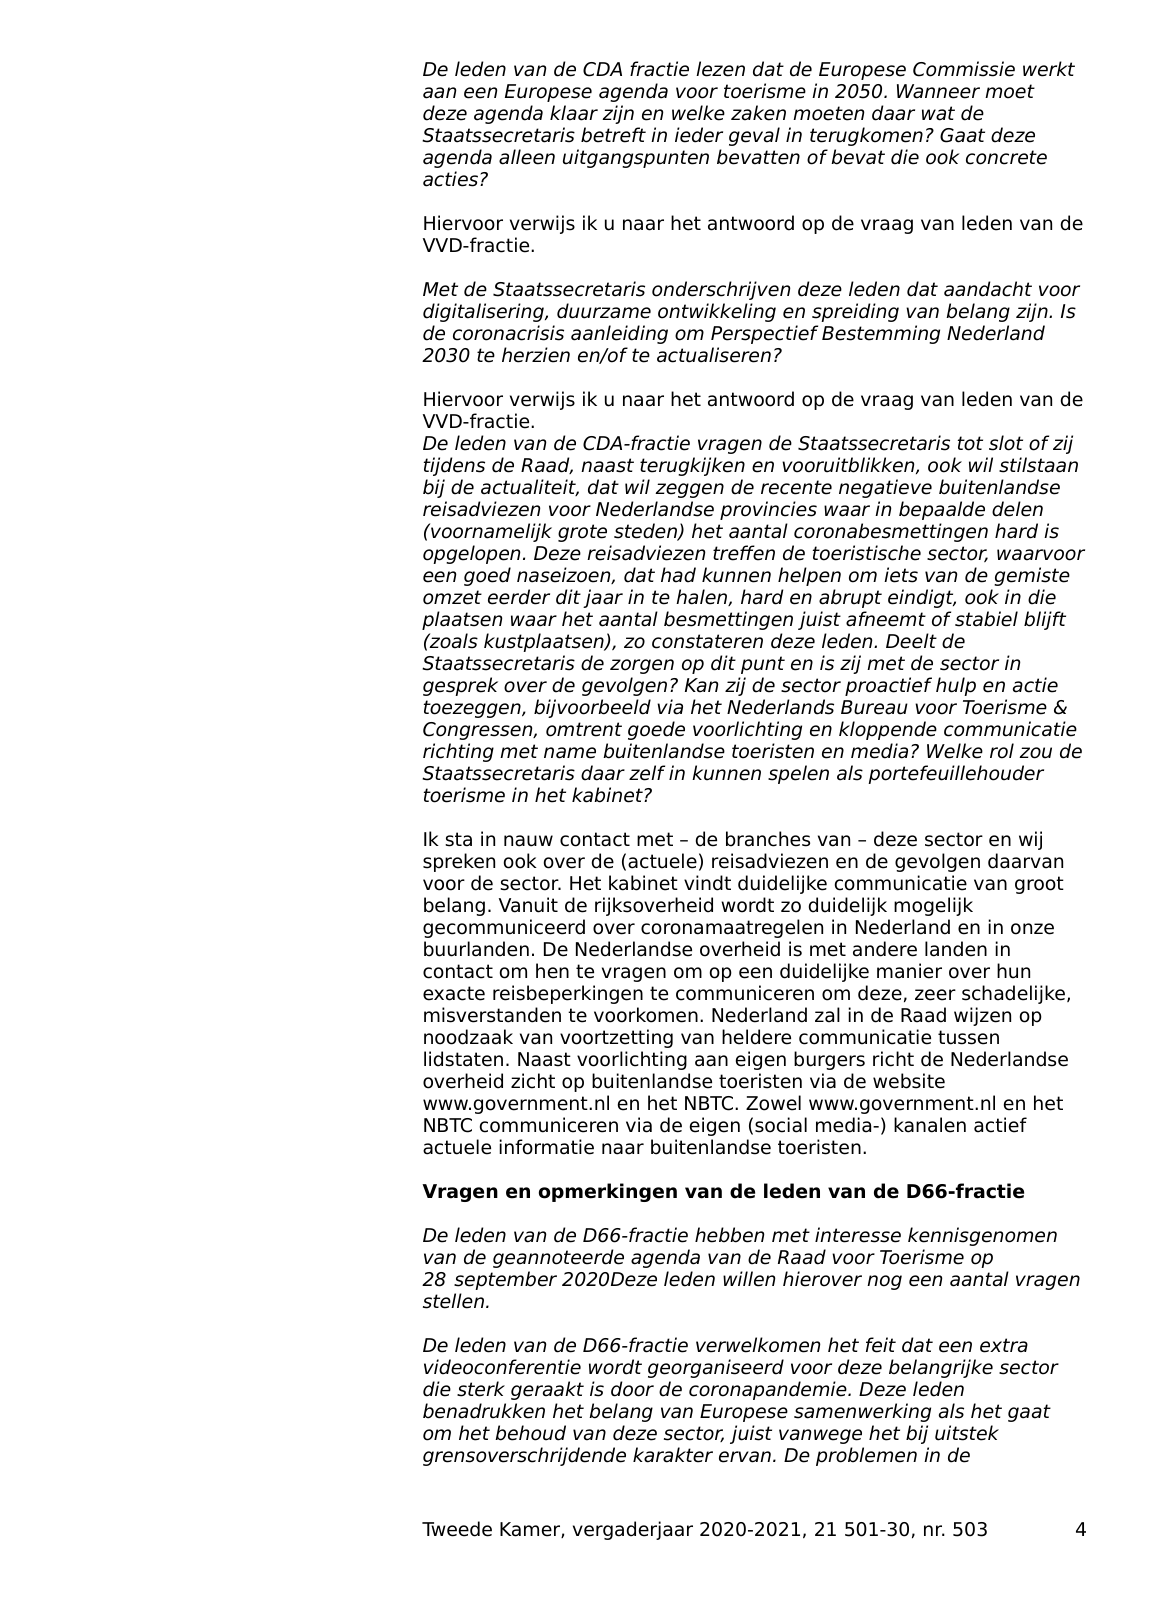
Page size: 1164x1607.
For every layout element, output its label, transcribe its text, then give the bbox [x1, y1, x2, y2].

text De leden van de D66-fractie verwelkomen het feit dat een extra videoconferentie wordt georganiseerd voor deze belangrijke sector die sterk geraakt is door de coronapandemie. Deze leden benadrukken het belang van Europese samenwerking als het gaat om het behoud van deze sector, juist vanwege het bij uitstek grensoverschrijdende karakter ervan. De problemen in de [422, 1335, 1087, 1467]
text De leden van de D66-fractie hebben met interesse kennisgenomen van de geannoteerde agenda van de Raad voor Toerisme op 28 september 2020Deze leden willen hierover nog een aantal vragen stellen. [422, 1225, 1087, 1313]
subtitle Vragen en opmerkingen van de leden van de D66-fractie [422, 1181, 1087, 1203]
text Hiervoor verwijs ik u naar het antwoord op de vraag van leden van de VVD-fractie. [422, 213, 1087, 257]
text Hiervoor verwijs ik u naar het antwoord op de vraag van leden van de VVD-fractie. [422, 389, 1087, 433]
text Ik sta in nauw contact met – de branches van – deze sector en wij spreken ook over de (actuele) reisadviezen en de gevolgen daarvan voor de sector. Het kabinet vindt duidelijke communicatie van groot belang. Vanuit de rijksoverheid wordt zo duidelijk mogelijk gecommuniceerd over coronamaatregelen in Nederland en in onze buurlanden. De Nederlandse overheid is met andere landen in contact om hen te vragen om op een duidelijke manier over hun exacte reisbeperkingen te communiceren om deze, zeer schadelijke, misverstanden te voorkomen. Nederland zal in de Raad wijzen op noodzaak van voortzetting van heldere communicatie tussen lidstaten. Naast voorlichting aan eigen burgers richt de Nederlandse overheid zicht op buitenlandse toeristen via de website www.government.nl en het NBTC. Zowel www.government.nl en het NBTC communiceren via de eigen (social media-) kanalen actief actuele informatie naar buitenlandse toeristen. [422, 829, 1087, 1159]
text De leden van de CDA fractie lezen dat de Europese Commissie werkt aan een Europese agenda voor toerisme in 2050. Wanneer moet deze agenda klaar zijn en welke zaken moeten daar wat de Staatssecretaris betreft in ieder geval in terugkomen? Gaat deze agenda alleen uitgangspunten bevatten of bevat die ook concrete acties? [422, 59, 1087, 191]
text De leden van de CDA-fractie vragen de Staatssecretaris tot slot of zij tijdens de Raad, naast terugkijken en vooruitblikken, ook wil stilstaan bij de actualiteit, dat wil zeggen de recente negatieve buitenlandse reisadviezen voor Nederlandse provincies waar in bepaalde delen (voornamelijk grote steden) het aantal coronabesmettingen hard is opgelopen. Deze reisadviezen treffen de toeristische sector, waarvoor een goed naseizoen, dat had kunnen helpen om iets van de gemiste omzet eerder dit jaar in te halen, hard en abrupt eindigt, ook in die plaatsen waar het aantal besmettingen juist afneemt of stabiel blijft (zoals kustplaatsen), zo constateren deze leden. Deelt de Staatssecretaris de zorgen op dit punt en is zij met de sector in gesprek over de gevolgen? Kan zij de sector proactief hulp en actie toezeggen, bijvoorbeeld via het Nederlands Bureau voor Toerisme & Congressen, omtrent goede voorlichting en kloppende communicatie richting met name buitenlandse toeristen en media? Welke rol zou de Staatssecretaris daar zelf in kunnen spelen als portefeuillehouder toerisme in het kabinet? [422, 433, 1087, 807]
text Met de Staatssecretaris onderschrijven deze leden dat aandacht voor digitalisering, duurzame ontwikkeling en spreiding van belang zijn. Is de coronacrisis aanleiding om Perspectief Bestemming Nederland 2030 te herzien en/of te actualiseren? [422, 279, 1087, 367]
